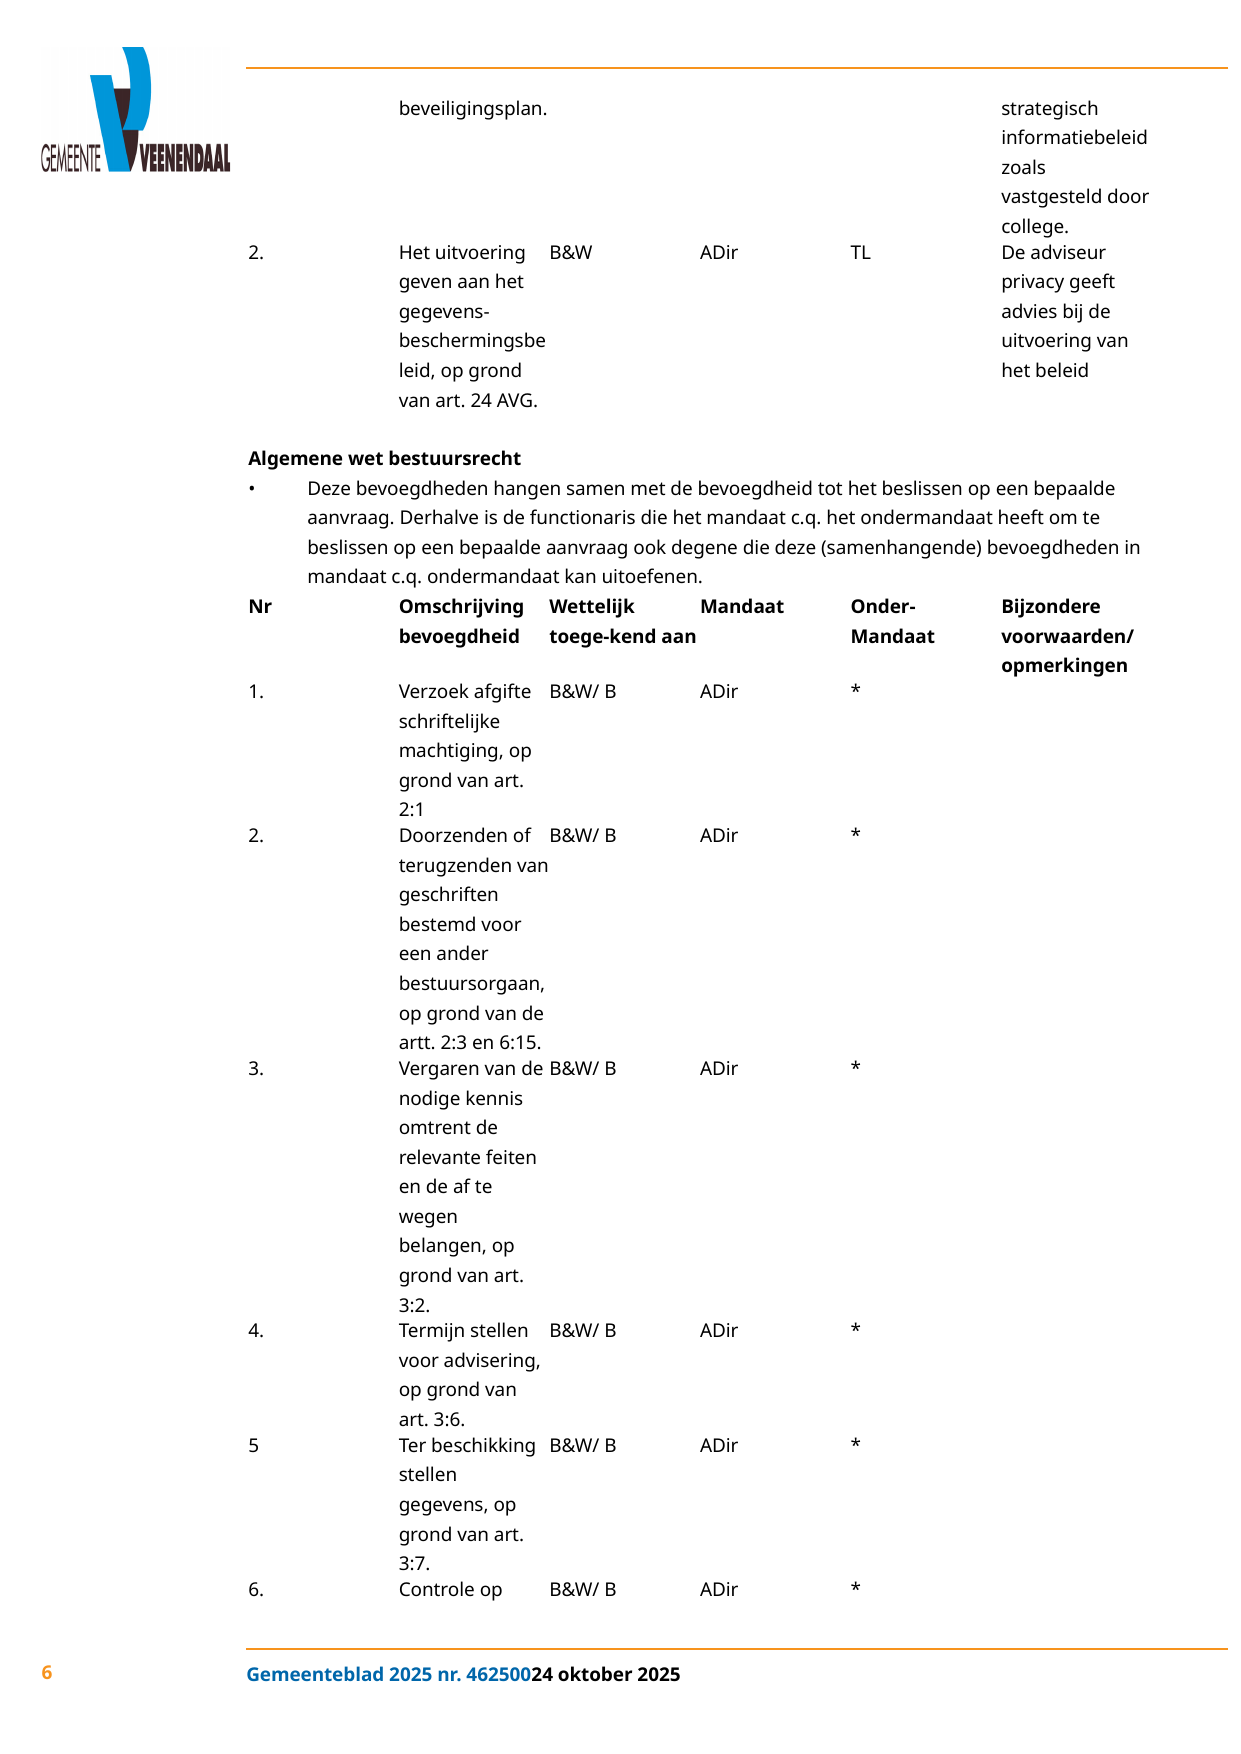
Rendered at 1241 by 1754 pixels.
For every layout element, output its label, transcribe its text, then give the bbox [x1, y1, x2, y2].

table_header Omschrijving bevoegdheid [399, 593, 549, 678]
table_cell ADir [700, 239, 850, 412]
table_cell [248, 678, 398, 822]
table_cell strategisch informatiebeleid zoals vastgesteld door college. [1001, 95, 1152, 239]
table_header Onder- Mandaat [850, 593, 1001, 678]
table_cell ADir [700, 1432, 850, 1576]
table_cell [248, 1318, 398, 1432]
table_cell * [850, 1318, 1001, 1432]
table_cell [248, 1432, 398, 1576]
table_cell B&W/ B [549, 1432, 700, 1576]
text Algemene wet bestuursrecht [248, 445, 1152, 471]
table_cell * [850, 1576, 1001, 1602]
table_cell [549, 95, 700, 239]
table_cell ADir [700, 822, 850, 1055]
table_cell [1001, 678, 1152, 822]
table_cell ADir [700, 678, 850, 822]
table_cell [248, 822, 398, 1055]
table_cell 2. [248, 239, 398, 412]
table_cell Controle op [399, 1576, 549, 1602]
table_cell * [850, 678, 1001, 822]
table_cell beveiligingsplan. [399, 95, 549, 239]
table_cell [248, 1055, 398, 1317]
table_cell [1001, 822, 1152, 1055]
table_cell Doorzenden of terugzenden van geschriften bestemd voor een ander bestuursorgaan, op grond van de artt. 2:3 en 6:15. [399, 822, 549, 1055]
table_cell [248, 95, 398, 239]
table_cell Termijn stellen voor advisering, op grond van art. 3:6. [399, 1318, 549, 1432]
table_cell B&W/ B [549, 1055, 700, 1317]
table_cell Het uitvoering geven aan het gegevens-beschermingsbeleid, op grond van art. 24 AVG. [399, 239, 549, 412]
table_cell B&W/ B [549, 1318, 700, 1432]
table_header Wettelijk toege-kend aan [549, 593, 700, 678]
table_cell [1001, 1055, 1152, 1317]
table_cell Ter beschikking stellen gegevens, op grond van art. 3:7. [399, 1432, 549, 1576]
picture [123, 47, 231, 172]
table_cell [1001, 1576, 1152, 1602]
table_cell * [850, 1055, 1001, 1317]
table_cell ADir [700, 1318, 850, 1432]
table_cell Vergaren van de nodige kennis omtrent de relevante feiten en de af te wegen belangen, op grond van art. 3:2. [399, 1055, 549, 1317]
table_cell * [850, 822, 1001, 1055]
table_cell [850, 95, 1001, 239]
table_cell TL [850, 239, 1001, 412]
table_cell [1001, 1432, 1152, 1576]
table_cell [248, 1576, 398, 1602]
table_cell B&W/ B [549, 678, 700, 822]
table_cell De adviseur privacy geeft advies bij de uitvoering van het beleid [1001, 239, 1152, 412]
table_header Nr [248, 593, 398, 678]
table_cell * [850, 1432, 1001, 1576]
picture [41, 47, 130, 172]
table_cell B&W [549, 239, 700, 412]
table_cell ADir [700, 1576, 850, 1602]
table_cell [1001, 1318, 1152, 1432]
table_cell B&W/ B [549, 1576, 700, 1602]
table_cell [700, 95, 850, 239]
table_cell B&W/ B [549, 822, 700, 1055]
table_header Bijzondere voorwaarden/ opmerkingen [1001, 593, 1152, 678]
table_cell Verzoek afgifte schriftelijke machtiging, op grond van art. 2:1 [399, 678, 549, 822]
list Deze bevoegdheden hangen samen met de bevoegdheid tot het beslissen op een bepaalde aanvraag. Derhalve is de functionaris die het mandaat c.q. het ondermandaat heeft om te beslissen op een bepaalde aanvraag ook degene die deze (samenhangende) bevoegdheden in mandaat c.q. ondermandaat kan uitoefenen. [248, 475, 1152, 589]
table_header Mandaat [700, 593, 850, 678]
table_cell ADir [700, 1055, 850, 1317]
